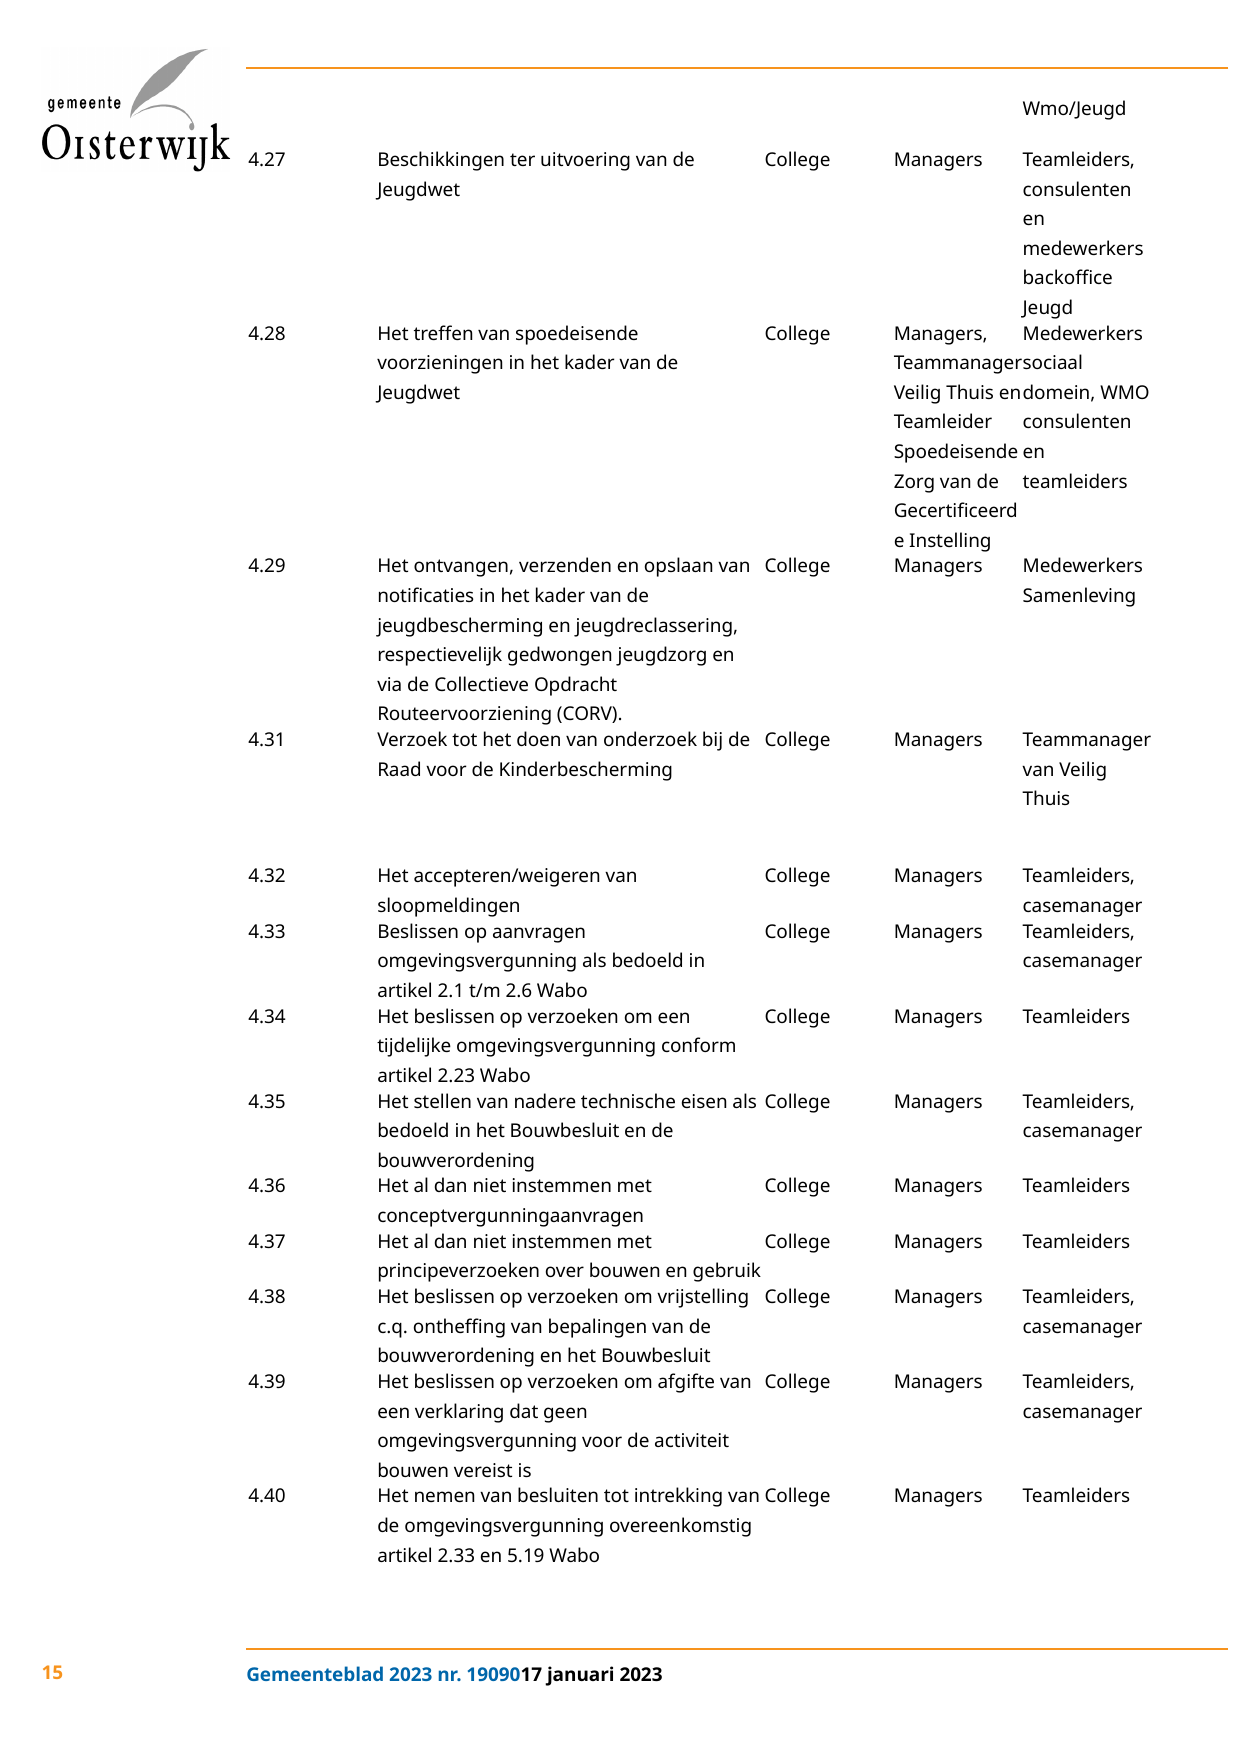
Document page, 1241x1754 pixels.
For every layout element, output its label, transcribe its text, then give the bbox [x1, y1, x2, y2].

table_cell Managers [894, 1088, 1022, 1173]
table_cell Teamleiders [1023, 1228, 1152, 1283]
table_cell Managers [894, 863, 1022, 918]
table_cell Het accepteren/weigeren van sloopmeldingen [377, 863, 764, 918]
table_cell Teamleiders, casemanager [1023, 863, 1152, 918]
table_cell [506, 837, 1152, 863]
table_cell [248, 121, 506, 146]
table_cell Medewerkers Samenleving [1023, 553, 1152, 726]
table_cell College [764, 320, 893, 553]
table_cell Managers [894, 1483, 1022, 1568]
table_cell College [764, 146, 893, 320]
table_cell College [764, 553, 893, 726]
table_cell Het beslissen op verzoeken om vrijstelling c.q. ontheffing van bepalingen van de bouwverordening en het Bouwbesluit [377, 1283, 764, 1368]
table_cell Managers [894, 918, 1022, 1003]
table_cell Teamleiders, casemanager [1023, 918, 1152, 1003]
table_cell Managers, Teammanager Veilig Thuis en Teamleider Spoedeisende Zorg van de Gecertificeerde Instelling [894, 320, 1022, 553]
table_cell Het beslissen op verzoeken om afgifte van een verklaring dat geen omgevingsvergunning voor de activiteit bouwen vereist is [377, 1368, 764, 1483]
table_cell [248, 811, 377, 837]
table_cell College [764, 918, 893, 1003]
table_cell [248, 837, 506, 863]
table_cell 4.36 [248, 1173, 377, 1228]
table_cell Wmo/Jeugd [1023, 95, 1152, 121]
table_cell 4.34 [248, 1003, 377, 1088]
table_cell Beschikkingen ter uitvoering van de Jeugdwet [377, 146, 764, 320]
table_cell Managers [894, 1283, 1022, 1368]
table_cell [377, 811, 635, 837]
table_cell Managers [894, 1173, 1022, 1228]
table_cell [764, 95, 893, 121]
table_cell [248, 1568, 506, 1593]
table_cell Teammanager van Veilig Thuis [1023, 726, 1152, 811]
table_cell [248, 95, 377, 121]
table_cell Teamleiders, casemanager [1023, 1088, 1152, 1173]
table_cell College [764, 1003, 893, 1088]
table_cell Managers [894, 1003, 1022, 1088]
table_cell Teamleiders [1023, 1003, 1152, 1088]
table_cell College [764, 1483, 893, 1568]
table_cell Verzoek tot het doen van onderzoek bij de Raad voor de Kinderbescherming [377, 726, 764, 811]
table_cell Het treffen van spoedeisende voorzieningen in het kader van de Jeugdwet [377, 320, 764, 553]
table_cell Het beslissen op verzoeken om een tijdelijke omgevingsvergunning conform artikel 2.23 Wabo [377, 1003, 764, 1088]
table_cell Managers [894, 146, 1022, 320]
table_cell Teamleiders, consulenten en medewerkers backoffice Jeugd [1023, 146, 1152, 320]
table_cell 4.33 [248, 918, 377, 1003]
table_cell Managers [894, 1368, 1022, 1483]
table_cell 4.32 [248, 863, 377, 918]
table_cell 4.35 [248, 1088, 377, 1173]
table_cell Teamleiders [1023, 1483, 1152, 1568]
table_cell 4.27 [248, 146, 377, 320]
picture [41, 47, 231, 172]
table_cell Het al dan niet instemmen met principeverzoeken over bouwen en gebruik [377, 1228, 764, 1283]
table_cell Managers [894, 726, 1022, 811]
table_cell 4.28 [248, 320, 377, 553]
table_cell Managers [894, 553, 1022, 726]
table_cell Beslissen op aanvragen omgevingsvergunning als bedoeld in artikel 2.1 t/m 2.6 Wabo [377, 918, 764, 1003]
table_cell College [764, 863, 893, 918]
table_cell 4.31 [248, 726, 377, 811]
table_cell Teamleiders, casemanager [1023, 1368, 1152, 1483]
table_cell College [764, 1173, 893, 1228]
table_cell 4.38 [248, 1283, 377, 1368]
table_cell [894, 95, 1022, 121]
table_cell Managers [894, 1228, 1022, 1283]
table_cell College [764, 726, 893, 811]
table_cell College [764, 1088, 893, 1173]
table_cell Teamleiders [1023, 1173, 1152, 1228]
table_cell Medewerkers sociaal domein, WMO consulenten en teamleiders [1023, 320, 1152, 553]
table_cell 4.39 [248, 1368, 377, 1483]
table_cell Het stellen van nadere technische eisen als bedoeld in het Bouwbesluit en de bouwverordening [377, 1088, 764, 1173]
table_cell [635, 811, 1152, 837]
table_cell College [764, 1228, 893, 1283]
table_cell 4.29 [248, 553, 377, 726]
table_cell 4.37 [248, 1228, 377, 1283]
table_cell College [764, 1283, 893, 1368]
table_cell Het nemen van besluiten tot intrekking van de omgevingsvergunning overeenkomstig artikel 2.33 en 5.19 Wabo [377, 1483, 764, 1568]
table_cell Het al dan niet instemmen met conceptvergunningaanvragen [377, 1173, 764, 1228]
table_cell Teamleiders, casemanager [1023, 1283, 1152, 1368]
table_cell 4.40 [248, 1483, 377, 1568]
table_cell [506, 1568, 1152, 1593]
table_cell College [764, 1368, 893, 1483]
table_cell [506, 121, 1152, 146]
table_cell [377, 95, 764, 121]
table_cell Het ontvangen, verzenden en opslaan van notificaties in het kader van de jeugdbescherming en jeugdreclassering, respectievelijk gedwongen jeugdzorg en via de Collectieve Opdracht Routeervoorziening (CORV). [377, 553, 764, 726]
